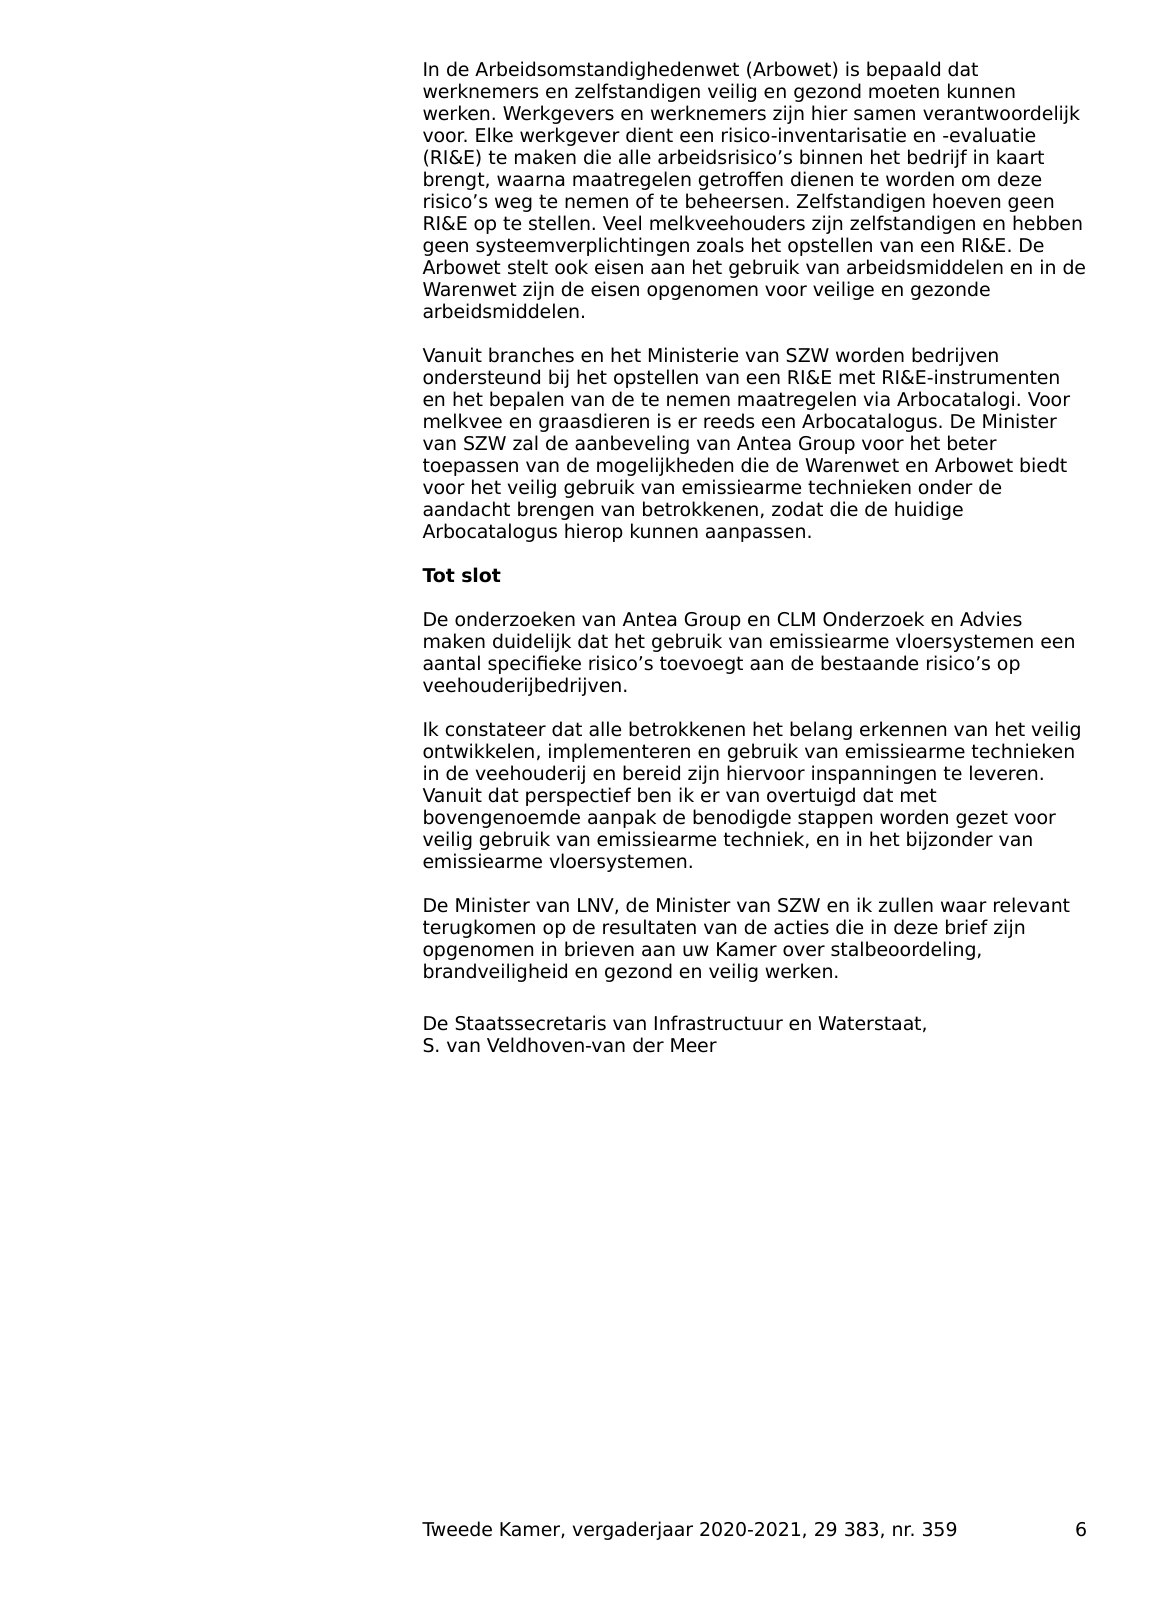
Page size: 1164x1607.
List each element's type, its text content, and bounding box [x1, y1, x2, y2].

text Ik constateer dat alle betrokkenen het belang erkennen van het veilig ontwikkelen, implementeren en gebruik van emissiearme technieken in de veehouderij en bereid zijn hiervoor inspanningen te leveren. Vanuit dat perspectief ben ik er van overtuigd dat met bovengenoemde aanpak de benodigde stappen worden gezet voor veilig gebruik van emissiearme techniek, en in het bijzonder van emissiearme vloersystemen. [422, 719, 1087, 873]
subtitle Tot slot [422, 565, 1087, 587]
text Vanuit branches en het Ministerie van SZW worden bedrijven ondersteund bij het opstellen van een RI&E met RI&E-instrumenten en het bepalen van de te nemen maatregelen via Arbocatalogi. Voor melkvee en graasdieren is er reeds een Arbocatalogus. De Minister van SZW zal de aanbeveling van Antea Group voor het beter toepassen van de mogelijkheden die de Warenwet en Arbowet biedt voor het veilig gebruik van emissiearme technieken onder de aandacht brengen van betrokkenen, zodat die de huidige Arbocatalogus hierop kunnen aanpassen. [422, 345, 1087, 543]
text De Staatssecretaris van Infrastructuur en Waterstaat, S. van Veldhoven-van der Meer [422, 1013, 1087, 1057]
text De Minister van LNV, de Minister van SZW en ik zullen waar relevant terugkomen op de resultaten van de acties die in deze brief zijn opgenomen in brieven aan uw Kamer over stalbeoordeling, brandveiligheid en gezond en veilig werken. [422, 895, 1087, 983]
text In de Arbeidsomstandighedenwet (Arbowet) is bepaald dat werknemers en zelfstandigen veilig en gezond moeten kunnen werken. Werkgevers en werknemers zijn hier samen verantwoordelijk voor. Elke werkgever dient een risico-inventarisatie en -evaluatie (RI&E) te maken die alle arbeidsrisico’s binnen het bedrijf in kaart brengt, waarna maatregelen getroffen dienen te worden om deze risico’s weg te nemen of te beheersen. Zelfstandigen hoeven geen RI&E op te stellen. Veel melkveehouders zijn zelfstandigen en hebben geen systeemverplichtingen zoals het opstellen van een RI&E. De Arbowet stelt ook eisen aan het gebruik van arbeidsmiddelen en in de Warenwet zijn de eisen opgenomen voor veilige en gezonde arbeidsmiddelen. [422, 59, 1087, 323]
text De onderzoeken van Antea Group en CLM Onderzoek en Advies maken duidelijk dat het gebruik van emissiearme vloersystemen een aantal specifieke risico’s toevoegt aan de bestaande risico’s op veehouderijbedrijven. [422, 609, 1087, 697]
